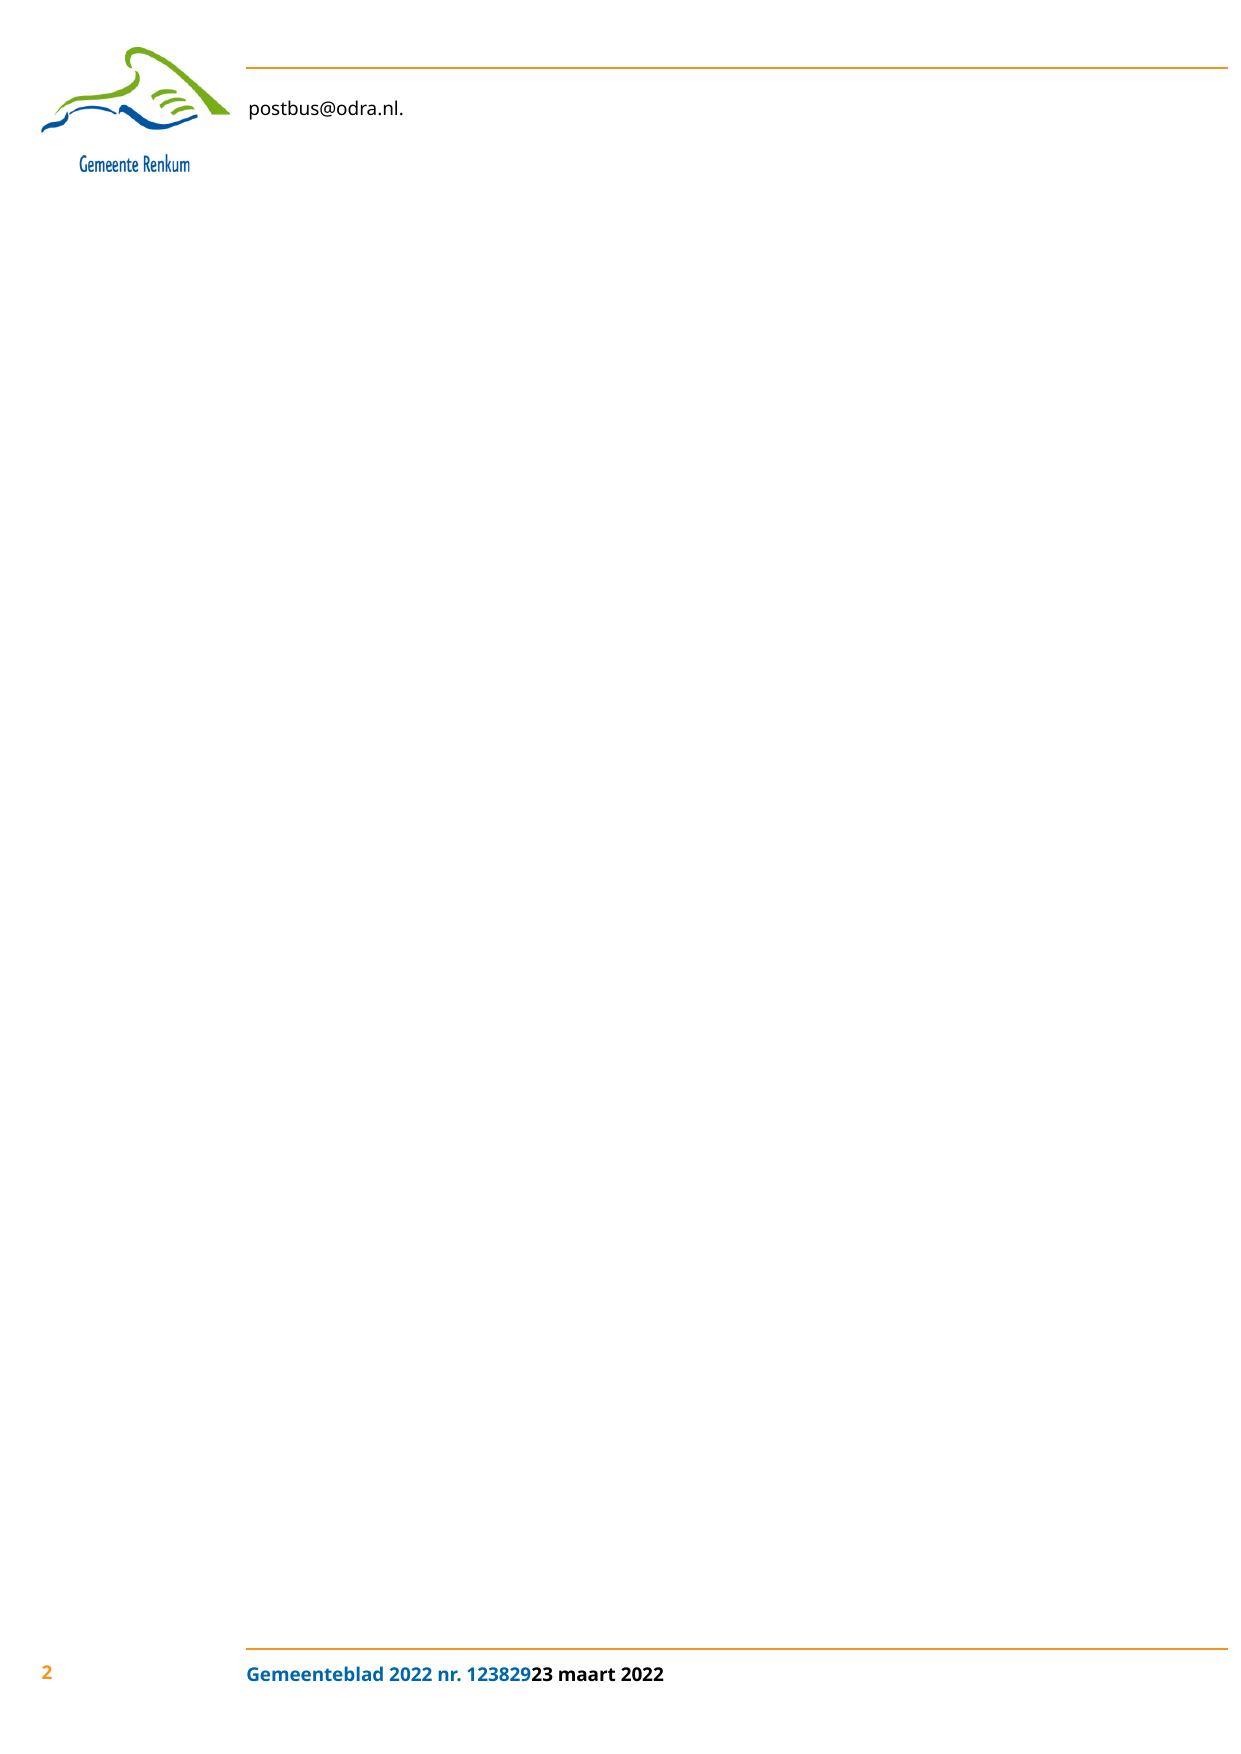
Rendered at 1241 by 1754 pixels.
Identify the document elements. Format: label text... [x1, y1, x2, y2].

text postbus@odra.nl. [248, 95, 1152, 121]
picture [41, 47, 231, 172]
